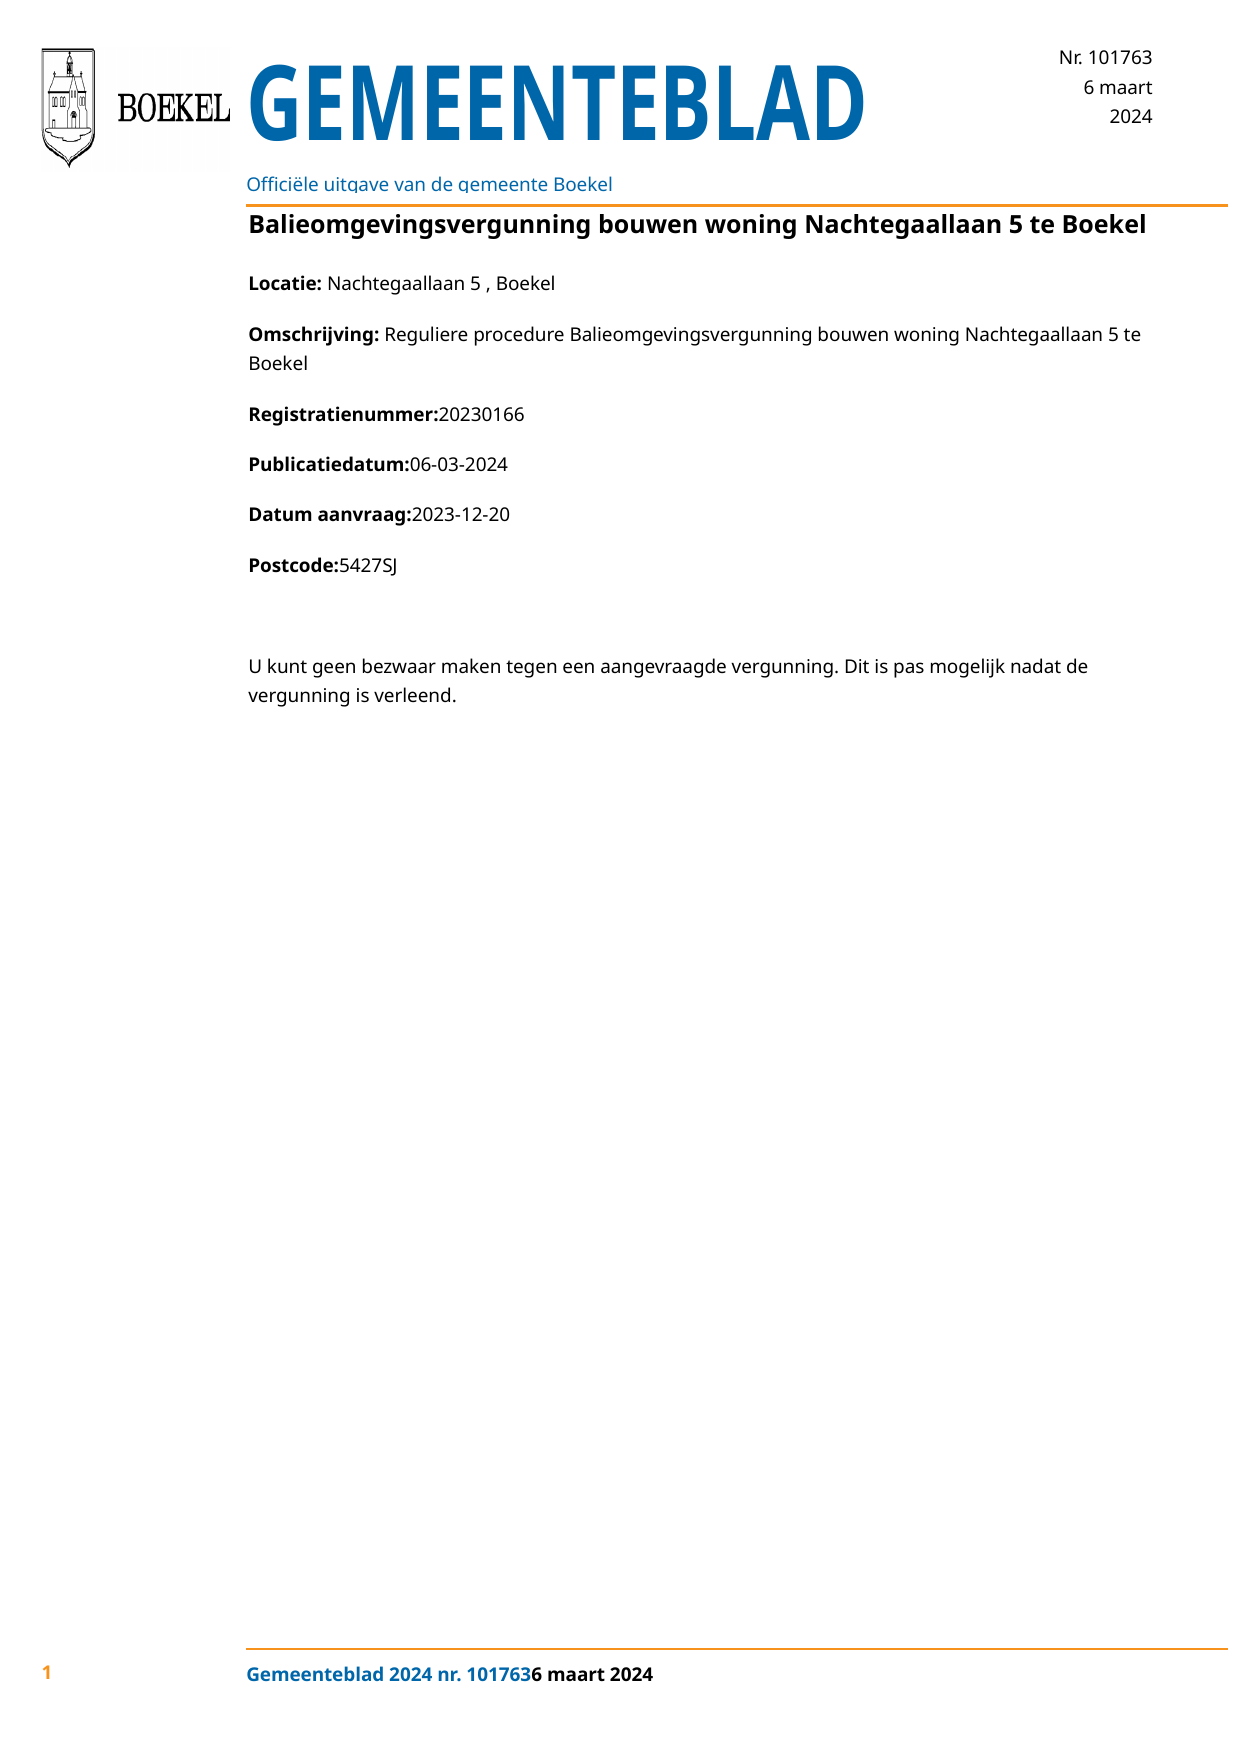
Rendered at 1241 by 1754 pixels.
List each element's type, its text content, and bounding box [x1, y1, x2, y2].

text Locatie: Nachtegaallaan 5 , Boekel [248, 270, 1152, 296]
text Publicatiedatum:06-03-2024 [248, 451, 1152, 477]
text Balieomgevingsvergunning bouwen woning Nachtegaallaan 5 te Boekel [248, 207, 1152, 241]
text Registratienummer:20230166 [248, 401, 1152, 426]
text U kunt geen bezwaar maken tegen een aangevraagde vergunning. Dit is pas mogelijk nadat de vergunning is verleend. [248, 653, 1152, 708]
text Omschrijving: Reguliere procedure Balieomgevingsvergunning bouwen woning Nachtegaallaan 5 te Boekel [248, 321, 1152, 376]
text Postcode:5427SJ [248, 552, 1152, 578]
text Datum aanvraag:2023-12-20 [248, 502, 1152, 527]
picture [41, 47, 231, 172]
